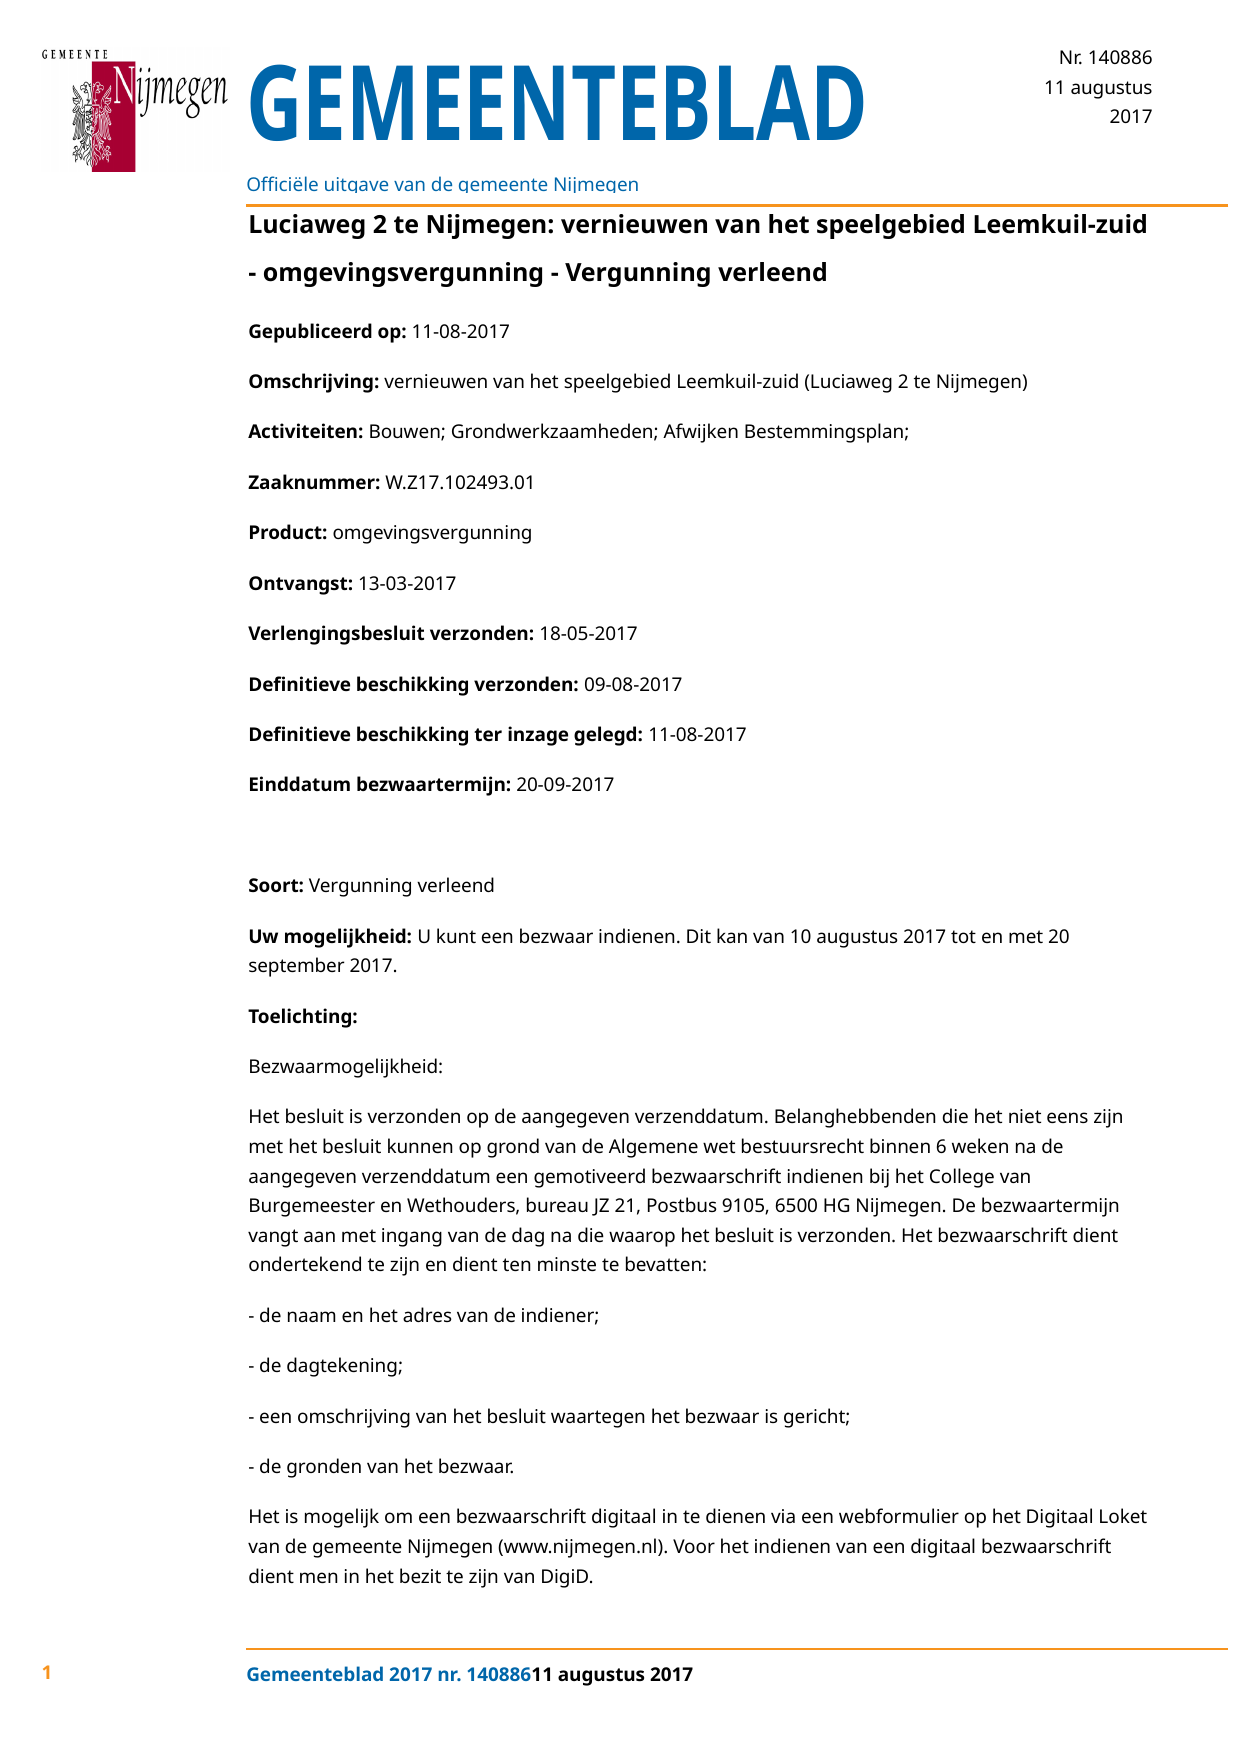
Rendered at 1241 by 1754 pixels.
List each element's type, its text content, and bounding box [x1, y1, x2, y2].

text Het besluit is verzonden op de aangegeven verzenddatum. Belanghebbenden die het niet eens zijn met het besluit kunnen op grond van de Algemene wet bestuursrecht binnen 6 weken na de aangegeven verzenddatum een gemotiveerd bezwaarschrift indienen bij het College van Burgemeester en Wethouders, bureau JZ 21, Postbus 9105, 6500 HG Nijmegen. De bezwaartermijn vangt aan met ingang van de dag na die waarop het besluit is verzonden. Het bezwaarschrift dient ondertekend te zijn en dient ten minste te bevatten: [248, 1104, 1152, 1277]
text - de dagtekening; [248, 1352, 1152, 1378]
text Einddatum bezwaartermijn: 20-09-2017 [248, 772, 1152, 797]
text Uw mogelijkheid: U kunt een bezwaar indienen. Dit kan van 10 augustus 2017 tot en met 20 september 2017. [248, 923, 1152, 978]
text Het is mogelijk om een bezwaarschrift digitaal in te dienen via een webformulier op het Digitaal Loket van de gemeente Nijmegen (www.nijmegen.nl). Voor het indienen van een digitaal bezwaarschrift dient men in het bezit te zijn van DigiD. [248, 1504, 1152, 1589]
text Soort: Vergunning verleend [248, 872, 1152, 898]
text Gepubliceerd op: 11-08-2017 [248, 318, 1152, 344]
text Verlengingsbesluit verzonden: 18-05-2017 [248, 620, 1152, 646]
text Bezwaarmogelijkheid: [248, 1053, 1152, 1079]
text Activiteiten: Bouwen; Grondwerkzaamheden; Afwijken Bestemmingsplan; [248, 419, 1152, 444]
text Luciaweg 2 te Nijmegen: vernieuwen van het speelgebied Leemkuil-zuid - omgevingsvergunning - Vergunning verleend [248, 207, 1152, 288]
text Ontvangst: 13-03-2017 [248, 570, 1152, 596]
text - de gronden van het bezwaar. [248, 1453, 1152, 1479]
text - de naam en het adres van de indiener; [248, 1302, 1152, 1328]
text Product: omgevingsvergunning [248, 519, 1152, 545]
text Omschrijving: vernieuwen van het speelgebied Leemkuil-zuid (Luciaweg 2 te Nijmegen) [248, 368, 1152, 394]
text Definitieve beschikking verzonden: 09-08-2017 [248, 671, 1152, 697]
picture [41, 47, 231, 172]
text - een omschrijving van het besluit waartegen het bezwaar is gericht; [248, 1403, 1152, 1429]
text Zaaknummer: W.Z17.102493.01 [248, 469, 1152, 495]
text Definitieve beschikking ter inzage gelegd: 11-08-2017 [248, 721, 1152, 747]
text Toelichting: [248, 1003, 1152, 1029]
